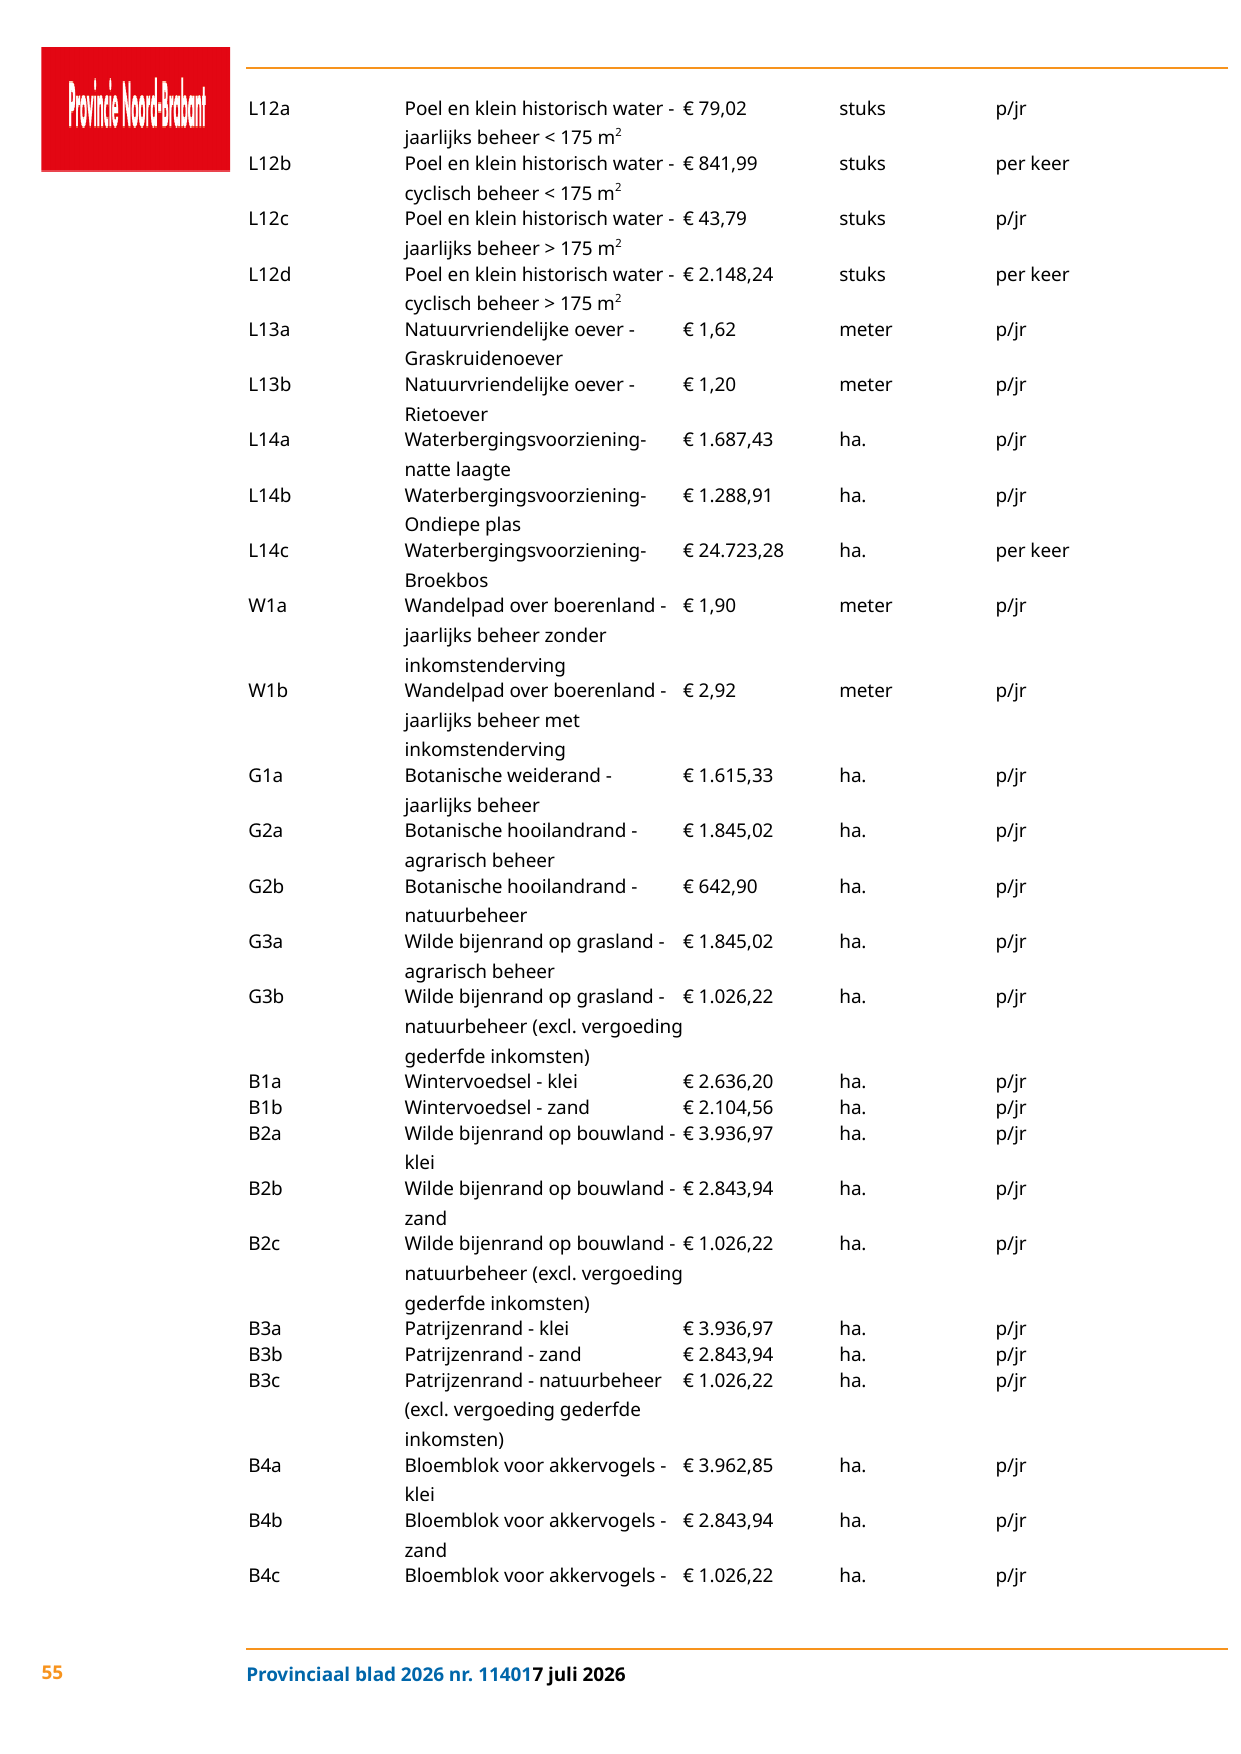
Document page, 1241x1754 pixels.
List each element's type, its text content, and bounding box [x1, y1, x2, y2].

table_cell p/jr [995, 1341, 1152, 1367]
table_cell p/jr [995, 1094, 1152, 1120]
table_cell Patrijzenrand - zand [404, 1341, 683, 1367]
table_cell W1a [248, 593, 404, 677]
table_cell € 1.687,43 [683, 427, 839, 482]
table_cell € 2.843,94 [683, 1341, 839, 1367]
table_cell Natuurvriendelijke oever - Graskruidenoever [404, 316, 683, 371]
table_cell € 3.962,85 [683, 1452, 839, 1507]
table_cell Poel en klein historisch water - jaarlijks beheer < 175 m2 [404, 95, 683, 150]
table_cell p/jr [995, 482, 1152, 537]
table_cell L14a [248, 427, 404, 482]
table_cell B2c [248, 1231, 404, 1316]
table_cell B3a [248, 1316, 404, 1341]
table_cell p/jr [995, 763, 1152, 818]
table_cell B2a [248, 1120, 404, 1175]
table_cell L12c [248, 205, 404, 261]
table_cell € 1.845,02 [683, 928, 839, 984]
table_cell ha. [839, 1316, 995, 1341]
table_cell € 1.026,22 [683, 1231, 839, 1316]
table_cell Bloemblok voor akkervogels - klei [404, 1452, 683, 1507]
table_cell ha. [839, 1175, 995, 1231]
table_cell Wandelpad over boerenland - jaarlijks beheer zonder inkomstenderving [404, 593, 683, 677]
table_cell L13a [248, 316, 404, 371]
table_cell Poel en klein historisch water - cyclisch beheer > 175 m2 [404, 261, 683, 316]
table_cell p/jr [995, 95, 1152, 150]
table_cell ha. [839, 537, 995, 593]
table_cell p/jr [995, 1175, 1152, 1231]
table_cell B4c [248, 1563, 404, 1588]
table_cell p/jr [995, 1231, 1152, 1316]
table_cell Wandelpad over boerenland - jaarlijks beheer met inkomstenderving [404, 678, 683, 762]
table_cell € 1.288,91 [683, 482, 839, 537]
table_cell meter [839, 593, 995, 677]
table_cell € 2,92 [683, 678, 839, 762]
table_cell stuks [839, 205, 995, 261]
table_cell ha. [839, 482, 995, 537]
table_cell L12d [248, 261, 404, 316]
table_cell Waterbergingsvoorziening- Broekbos [404, 537, 683, 593]
table_cell Botanische hooilandrand - natuurbeheer [404, 873, 683, 928]
table_cell € 1.026,22 [683, 1563, 839, 1588]
table_cell € 1.845,02 [683, 818, 839, 873]
table_cell Wilde bijenrand op bouwland - zand [404, 1175, 683, 1231]
table_cell Wilde bijenrand op bouwland - klei [404, 1120, 683, 1175]
table_cell ha. [839, 984, 995, 1068]
table_cell Waterbergingsvoorziening- Ondiepe plas [404, 482, 683, 537]
table_cell € 3.936,97 [683, 1120, 839, 1175]
table_cell Poel en klein historisch water - jaarlijks beheer > 175 m2 [404, 205, 683, 261]
table_cell per keer [995, 261, 1152, 316]
table_cell ha. [839, 1069, 995, 1094]
table_cell Wintervoedsel - klei [404, 1069, 683, 1094]
table_cell Bloemblok voor akkervogels - zand [404, 1507, 683, 1562]
table_cell Wilde bijenrand op bouwland - natuurbeheer (excl. vergoeding gederfde inkomsten) [404, 1231, 683, 1316]
table_cell Bloemblok voor akkervogels [404, 1563, 683, 1588]
table_cell ha. [839, 1367, 995, 1452]
table_cell ha. [839, 1507, 995, 1562]
table_cell p/jr [995, 1069, 1152, 1094]
table_cell p/jr [995, 593, 1152, 677]
table_cell G3a [248, 928, 404, 984]
table_cell ha. [839, 1452, 995, 1507]
table_cell B3c [248, 1367, 404, 1452]
table_cell B3b [248, 1341, 404, 1367]
table_cell € 79,02 [683, 95, 839, 150]
table_cell p/jr [995, 1452, 1152, 1507]
table_cell G2b [248, 873, 404, 928]
table_cell € 1,62 [683, 316, 839, 371]
table_cell ha. [839, 763, 995, 818]
table_cell € 43,79 [683, 205, 839, 261]
table_cell € 3.936,97 [683, 1316, 839, 1341]
table_cell p/jr [995, 427, 1152, 482]
table_cell stuks [839, 261, 995, 316]
table_cell € 1,20 [683, 371, 839, 427]
table_cell € 1,90 [683, 593, 839, 677]
table_cell ha. [839, 818, 995, 873]
table_cell G3b [248, 984, 404, 1068]
table_cell € 2.636,20 [683, 1069, 839, 1094]
table_cell G2a [248, 818, 404, 873]
table_cell € 841,99 [683, 150, 839, 205]
table_cell B1a [248, 1069, 404, 1094]
table_cell B1b [248, 1094, 404, 1120]
table_cell Waterbergingsvoorziening- natte laagte [404, 427, 683, 482]
table_cell € 2.843,94 [683, 1175, 839, 1231]
table_cell p/jr [995, 1367, 1152, 1452]
table_cell ha. [839, 873, 995, 928]
table_cell p/jr [995, 678, 1152, 762]
table_cell Patrijzenrand - natuurbeheer (excl. vergoeding gederfde inkomsten) [404, 1367, 683, 1452]
table_cell p/jr [995, 371, 1152, 427]
table_cell € 1.026,22 [683, 1367, 839, 1452]
table_cell per keer [995, 150, 1152, 205]
table_cell € 2.148,24 [683, 261, 839, 316]
table_cell ha. [839, 1094, 995, 1120]
table_cell Wilde bijenrand op grasland - agrarisch beheer [404, 928, 683, 984]
table_cell W1b [248, 678, 404, 762]
table_cell p/jr [995, 928, 1152, 984]
picture [41, 47, 231, 172]
table_cell p/jr [995, 1120, 1152, 1175]
table_cell € 1.615,33 [683, 763, 839, 818]
table_cell B4b [248, 1507, 404, 1562]
table_cell p/jr [995, 1507, 1152, 1562]
table_cell Wintervoedsel - zand [404, 1094, 683, 1120]
table_cell stuks [839, 95, 995, 150]
table_cell ha. [839, 1231, 995, 1316]
table_cell L12b [248, 150, 404, 205]
table_cell Wilde bijenrand op grasland - natuurbeheer (excl. vergoeding gederfde inkomsten) [404, 984, 683, 1068]
table_cell G1a [248, 763, 404, 818]
table_cell L14c [248, 537, 404, 593]
table_cell meter [839, 316, 995, 371]
table_cell p/jr [995, 873, 1152, 928]
table_cell € 1.026,22 [683, 984, 839, 1068]
table_cell ha. [839, 427, 995, 482]
table_cell meter [839, 371, 995, 427]
table_cell p/jr [995, 984, 1152, 1068]
table_cell L12a [248, 95, 404, 150]
table_cell p/jr [995, 1316, 1152, 1341]
table_cell ha. [839, 928, 995, 984]
table_cell p/jr [995, 205, 1152, 261]
table_cell p/jr [995, 1563, 1152, 1588]
table_cell stuks [839, 150, 995, 205]
table_cell Poel en klein historisch water - cyclisch beheer < 175 m2 [404, 150, 683, 205]
table_cell ha. [839, 1563, 995, 1588]
table_cell per keer [995, 537, 1152, 593]
table_cell B2b [248, 1175, 404, 1231]
table_cell p/jr [995, 316, 1152, 371]
table_cell B4a [248, 1452, 404, 1507]
table_cell p/jr [995, 818, 1152, 873]
table_cell € 24.723,28 [683, 537, 839, 593]
table_cell Patrijzenrand - klei [404, 1316, 683, 1341]
table_cell Botanische hooilandrand - agrarisch beheer [404, 818, 683, 873]
table_cell ha. [839, 1341, 995, 1367]
table_cell L14b [248, 482, 404, 537]
table_cell ha. [839, 1120, 995, 1175]
table_cell Botanische weiderand - jaarlijks beheer [404, 763, 683, 818]
table_cell € 642,90 [683, 873, 839, 928]
table_cell € 2.843,94 [683, 1507, 839, 1562]
table_cell € 2.104,56 [683, 1094, 839, 1120]
table_cell meter [839, 678, 995, 762]
table_cell L13b [248, 371, 404, 427]
table_cell Natuurvriendelijke oever - Rietoever [404, 371, 683, 427]
